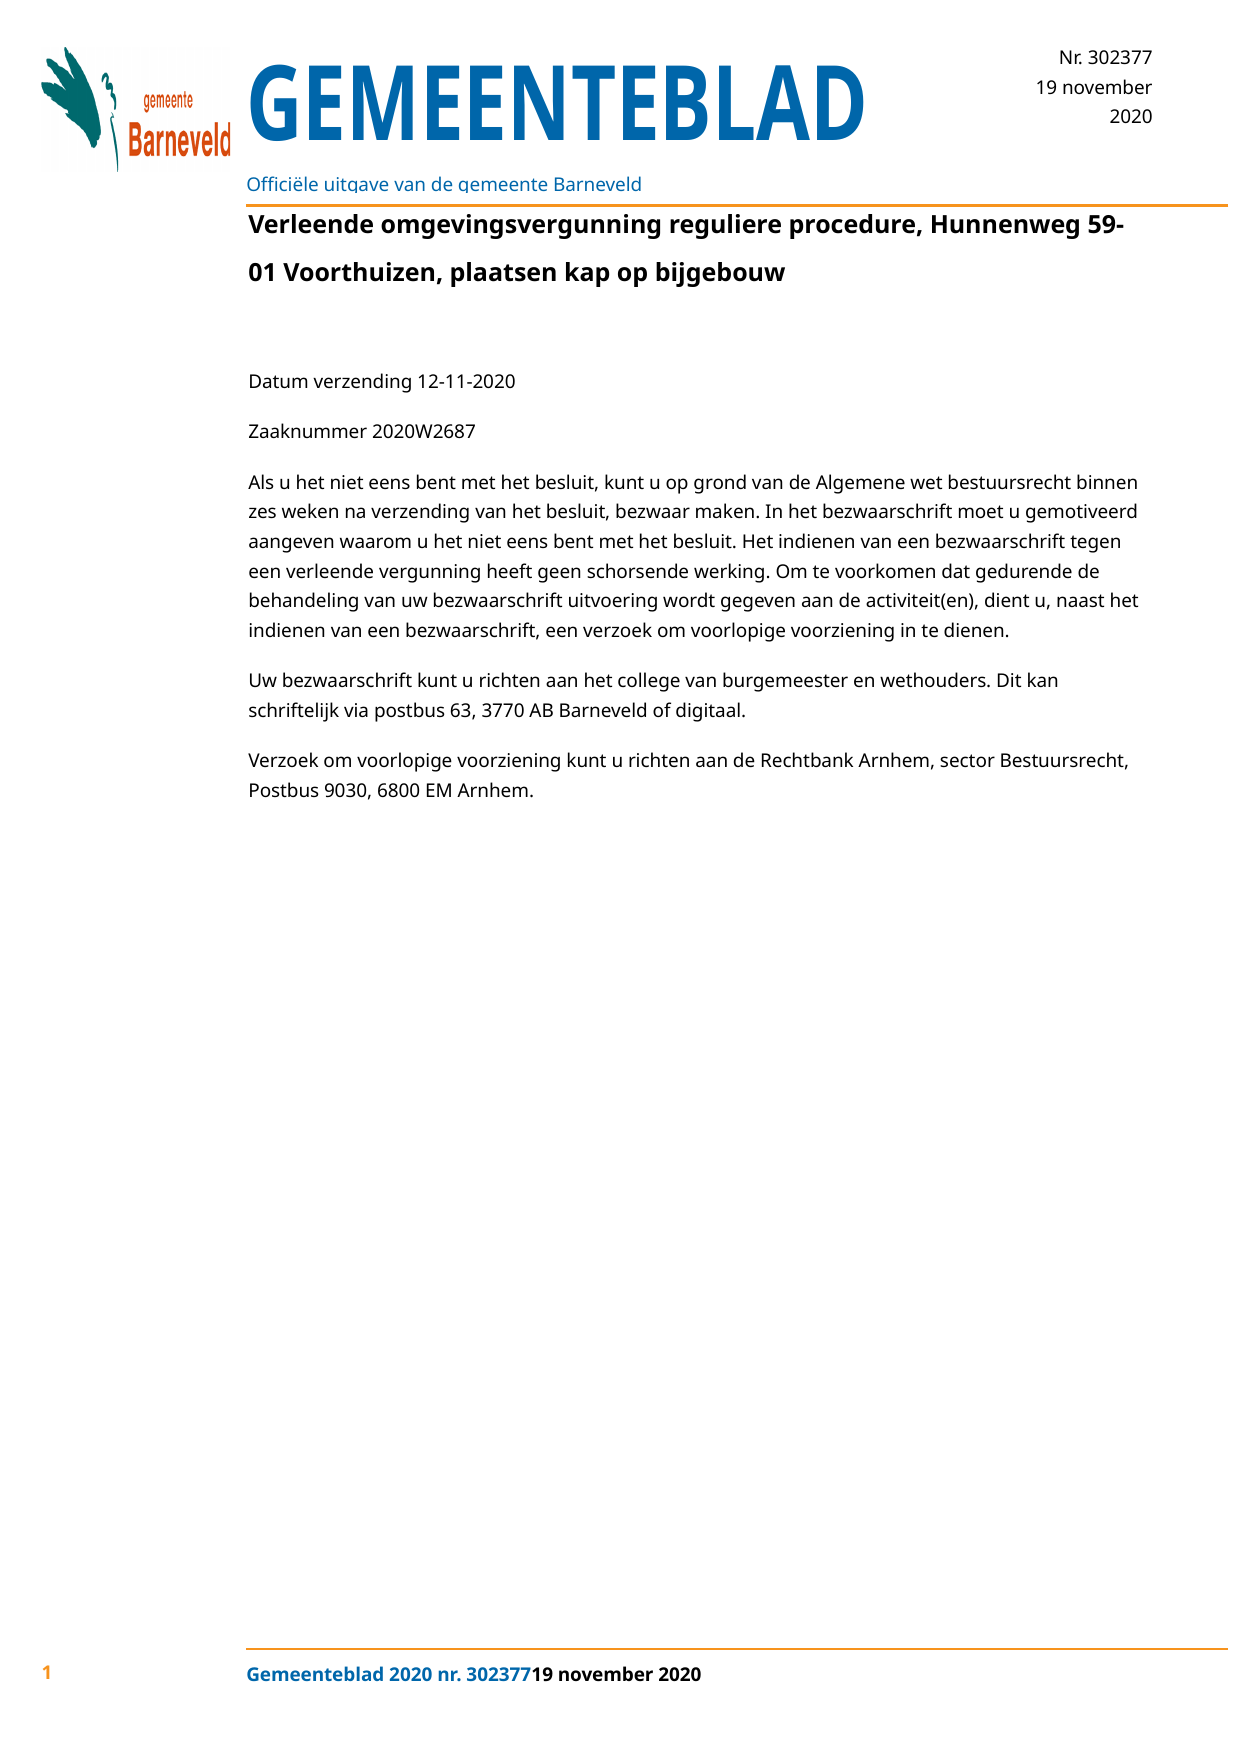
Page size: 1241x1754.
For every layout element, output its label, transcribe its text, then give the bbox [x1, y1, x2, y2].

text Datum verzending 12-11-2020 [248, 368, 1152, 394]
text Verleende omgevingsvergunning reguliere procedure, Hunnenweg 59-01 Voorthuizen, plaatsen kap op bijgebouw [248, 207, 1152, 288]
text Uw bezwaarschrift kunt u richten aan het college van burgemeester en wethouders. Dit kan schriftelijk via postbus 63, 3770 AB Barneveld of digitaal. [248, 667, 1152, 723]
text Verzoek om voorlopige voorziening kunt u richten aan de Rechtbank Arnhem, sector Bestuursrecht, Postbus 9030, 6800 EM Arnhem. [248, 747, 1152, 803]
text Zaaknummer 2020W2687 [248, 419, 1152, 444]
picture [41, 47, 231, 172]
text Als u het niet eens bent met het besluit, kunt u op grond van de Algemene wet bestuursrecht binnen zes weken na verzending van het besluit, bezwaar maken. In het bezwaarschrift moet u gemotiveerd aangeven waarom u het niet eens bent met het besluit. Het indienen van een bezwaarschrift tegen een verleende vergunning heeft geen schorsende werking. Om te voorkomen dat gedurende de behandeling van uw bezwaarschrift uitvoering wordt gegeven aan de activiteit(en), dient u, naast het indienen van een bezwaarschrift, een verzoek om voorlopige voorziening in te dienen. [248, 469, 1152, 643]
